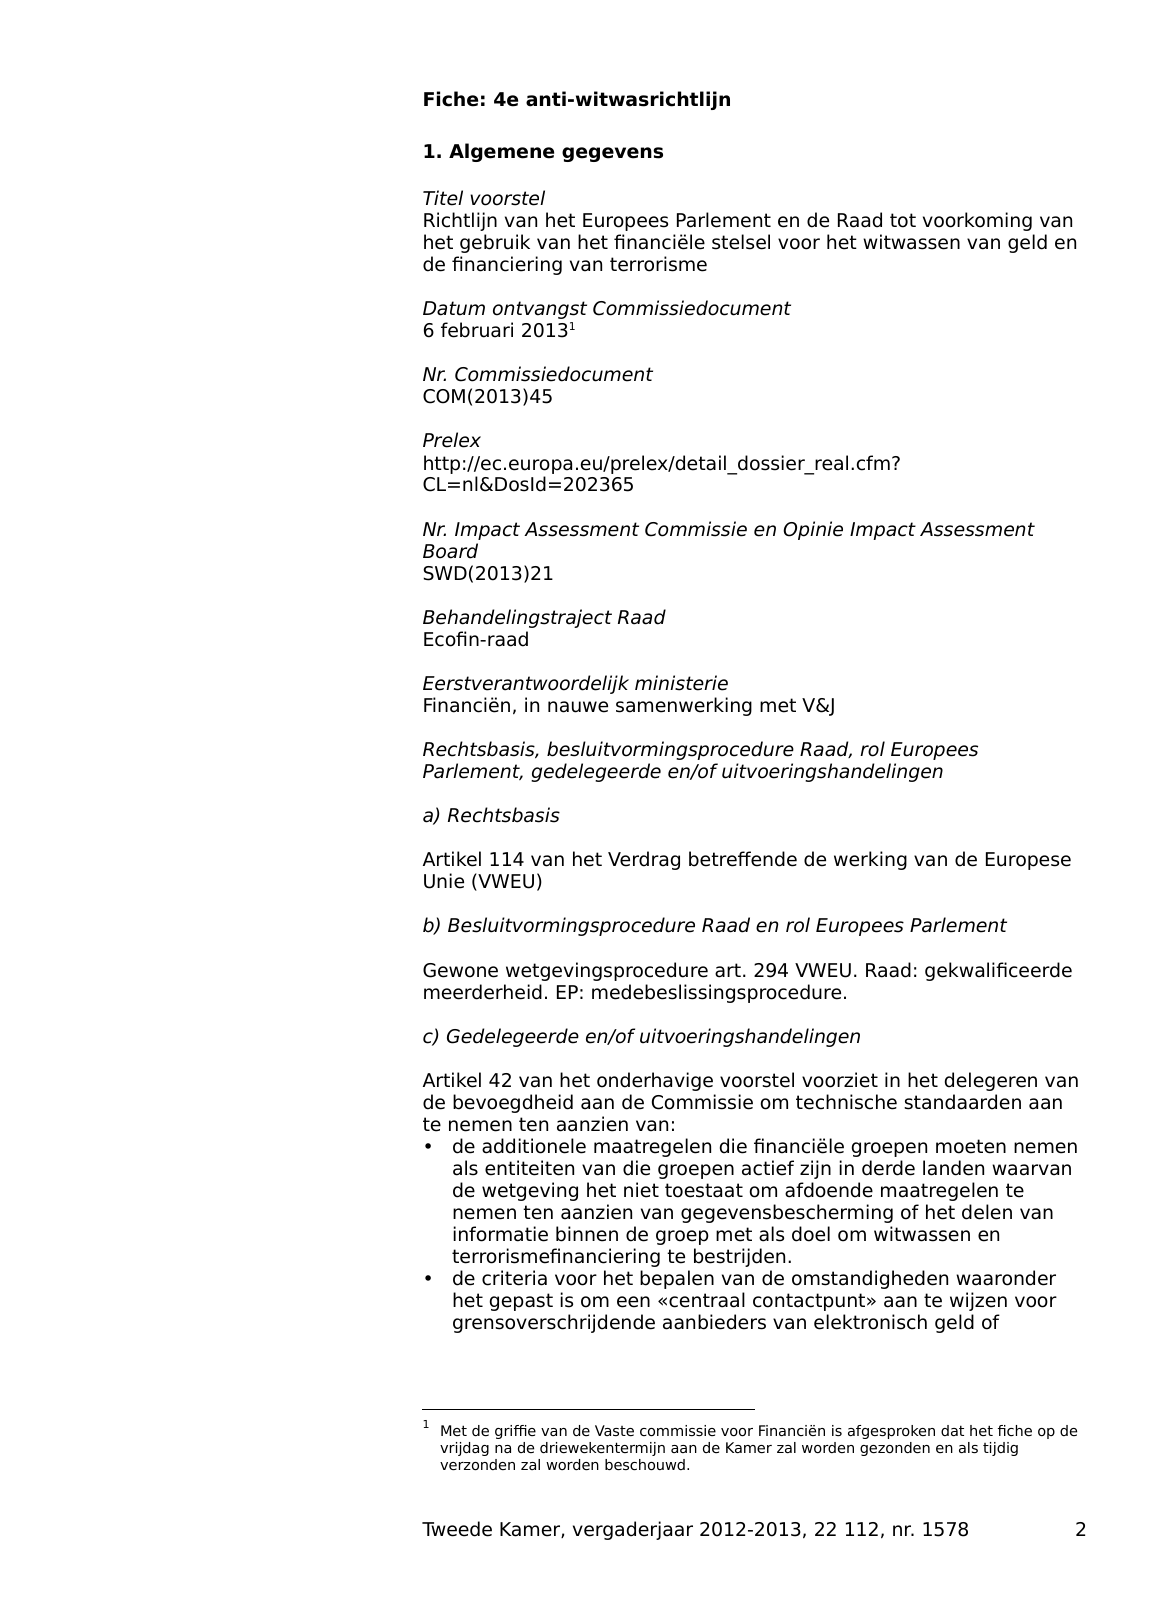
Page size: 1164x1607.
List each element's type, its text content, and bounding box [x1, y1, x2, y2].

text Richtlijn van het Europees Parlement en de Raad tot voorkoming van het gebruik van het financiële stelsel voor het witwassen van geld en de financiering van terrorisme [422, 210, 1087, 276]
subtitle b) Besluitvormingsprocedure Raad en rol Europees Parlement [422, 915, 1087, 937]
subtitle 1. Algemene gegevens [422, 141, 1087, 163]
text Artikel 114 van het Verdrag betreffende de werking van de Europese Unie (VWEU) [422, 849, 1087, 893]
text Titel voorstel [422, 188, 1087, 210]
text Behandelingstraject Raad [422, 607, 1087, 629]
text • de criteria voor het bepalen van de omstandigheden waaronder het gepast is om een «centraal contactpunt» aan te wijzen voor grensoverschrijdende aanbieders van elektronisch geld of [422, 1268, 1087, 1334]
text Nr. Commissiedocument [422, 364, 1087, 386]
text • de additionele maatregelen die financiële groepen moeten nemen als entiteiten van die groepen actief zijn in derde landen waarvan de wetgeving het niet toestaat om afdoende maatregelen te nemen ten aanzien van gegevensbescherming of het delen van informatie binnen de groep met als doel om witwassen en terrorismefinanciering te bestrijden. [422, 1136, 1087, 1268]
text Datum ontvangst Commissiedocument [422, 298, 1087, 320]
text Eerstverantwoordelijk ministerie [422, 673, 1087, 695]
text Artikel 42 van het onderhavige voorstel voorziet in het delegeren van de bevoegdheid aan de Commissie om technische standaarden aan te nemen ten aanzien van: [422, 1070, 1087, 1136]
text 6 februari 2013 [422, 320, 1087, 342]
text Gewone wetgevingsprocedure art. 294 VWEU. Raad: gekwalificeerde meerderheid. EP: medebeslissingsprocedure. [422, 959, 1087, 1003]
text Nr. Impact Assessment Commissie en Opinie Impact Assessment Board [422, 518, 1087, 562]
subtitle Rechtsbasis, besluitvormingsprocedure Raad, rol Europees Parlement, gedelegeerde en/of uitvoeringshandelingen [422, 739, 1087, 783]
text Financiën, in nauwe samenwerking met V&J [422, 695, 1087, 717]
subtitle c) Gedelegeerde en/of uitvoeringshandelingen [422, 1026, 1087, 1048]
text SWD(2013)21 [422, 562, 1087, 584]
text Prelex [422, 430, 1087, 452]
text Ecofin-raad [422, 629, 1087, 651]
text COM(2013)45 [422, 386, 1087, 408]
text http://ec.europa.eu/prelex/detail_dossier_real.cfm?CL=nl&DosId=202365 [422, 452, 1087, 496]
subtitle a) Rechtsbasis [422, 805, 1087, 827]
subtitle Fiche: 4e anti-witwasrichtlijn [422, 89, 1087, 111]
text Met de griffie van de Vaste commissie voor Financiën is afgesproken dat het fiche op de vrijdag na de driewekentermijn aan de Kamer zal worden gezonden en als tijdig verzonden zal worden beschouwd. [422, 1418, 1087, 1474]
